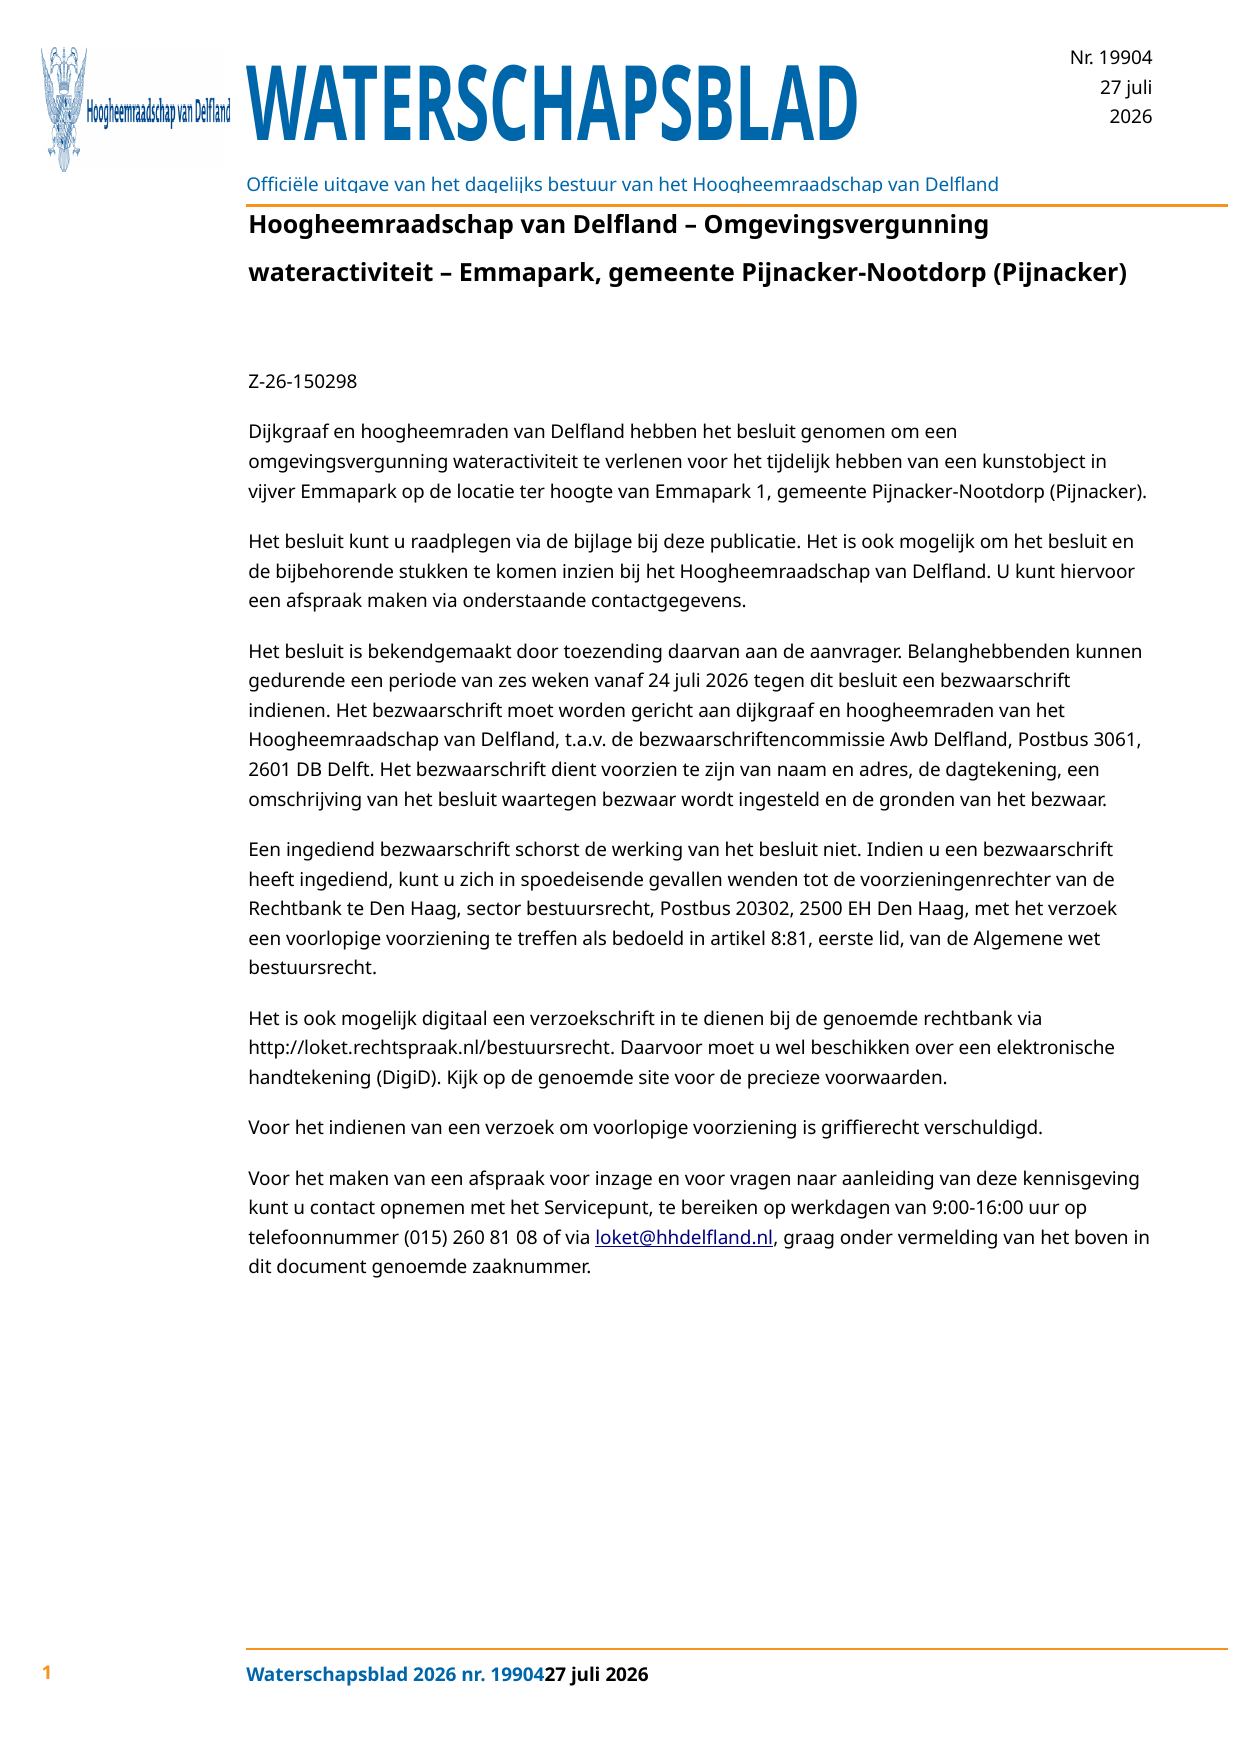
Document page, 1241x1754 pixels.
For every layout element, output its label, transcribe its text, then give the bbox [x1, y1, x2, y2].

text Het besluit kunt u raadplegen via de bijlage bij deze publicatie. Het is ook mogelijk om het besluit en de bijbehorende stukken te komen inzien bij het Hoogheemraadschap van Delfland. U kunt hiervoor een afspraak maken via onderstaande contactgegevens. [248, 528, 1152, 613]
text Z-26-150298 [248, 368, 1152, 394]
text Dijkgraaf en hoogheemraden van Delfland hebben het besluit genomen om een omgevingsvergunning wateractiviteit te verlenen voor het tijdelijk hebben van een kunstobject in vijver Emmapark op de locatie ter hoogte van Emmapark 1, gemeente Pijnacker-Nootdorp (Pijnacker). [248, 419, 1152, 504]
text Hoogheemraadschap van Delfland – Omgevingsvergunning wateractiviteit – Emmapark, gemeente Pijnacker-Nootdorp (Pijnacker) [248, 207, 1152, 288]
text Het is ook mogelijk digitaal een verzoekschrift in te dienen bij de genoemde rechtbank via http://loket.rechtspraak.nl/bestuursrecht. Daarvoor moet u wel beschikken over een elektronische handtekening (DigiD). Kijk op de genoemde site voor de precieze voorwaarden. [248, 1005, 1152, 1090]
text Voor het maken van een afspraak voor inzage en voor vragen naar aanleiding van deze kennisgeving kunt u contact opnemen met het Servicepunt, te bereiken op werkdagen van 9:00-16:00 uur op telefoonnummer (015) 260 81 08 of via loket@hhdelfland.nl, graag onder vermelding van het boven in dit document genoemde zaaknummer. [248, 1165, 1152, 1279]
text Voor het indienen van een verzoek om voorlopige voorziening is griffierecht verschuldigd. [248, 1114, 1152, 1140]
picture [41, 47, 231, 172]
text Een ingediend bezwaarschrift schorst de werking van het besluit niet. Indien u een bezwaarschrift heeft ingediend, kunt u zich in spoedeisende gevallen wenden tot de voorzieningenrechter van de Rechtbank te Den Haag, sector bestuursrecht, Postbus 20302, 2500 EH Den Haag, met het verzoek een voorlopige voorziening te treffen als bedoeld in artikel 8:81, eerste lid, van de Algemene wet bestuursrecht. [248, 836, 1152, 980]
text Het besluit is bekendgemaakt door toezending daarvan aan de aanvrager. Belanghebbenden kunnen gedurende een periode van zes weken vanaf 24 juli 2026 tegen dit besluit een bezwaarschrift indienen. Het bezwaarschrift moet worden gericht aan dijkgraaf en hoogheemraden van het Hoogheemraadschap van Delfland, t.a.v. de bezwaarschriftencommissie Awb Delfland, Postbus 3061, 2601 DB Delft. Het bezwaarschrift dient voorzien te zijn van naam en adres, de dagtekening, een omschrijving van het besluit waartegen bezwaar wordt ingesteld en de gronden van het bezwaar. [248, 638, 1152, 812]
